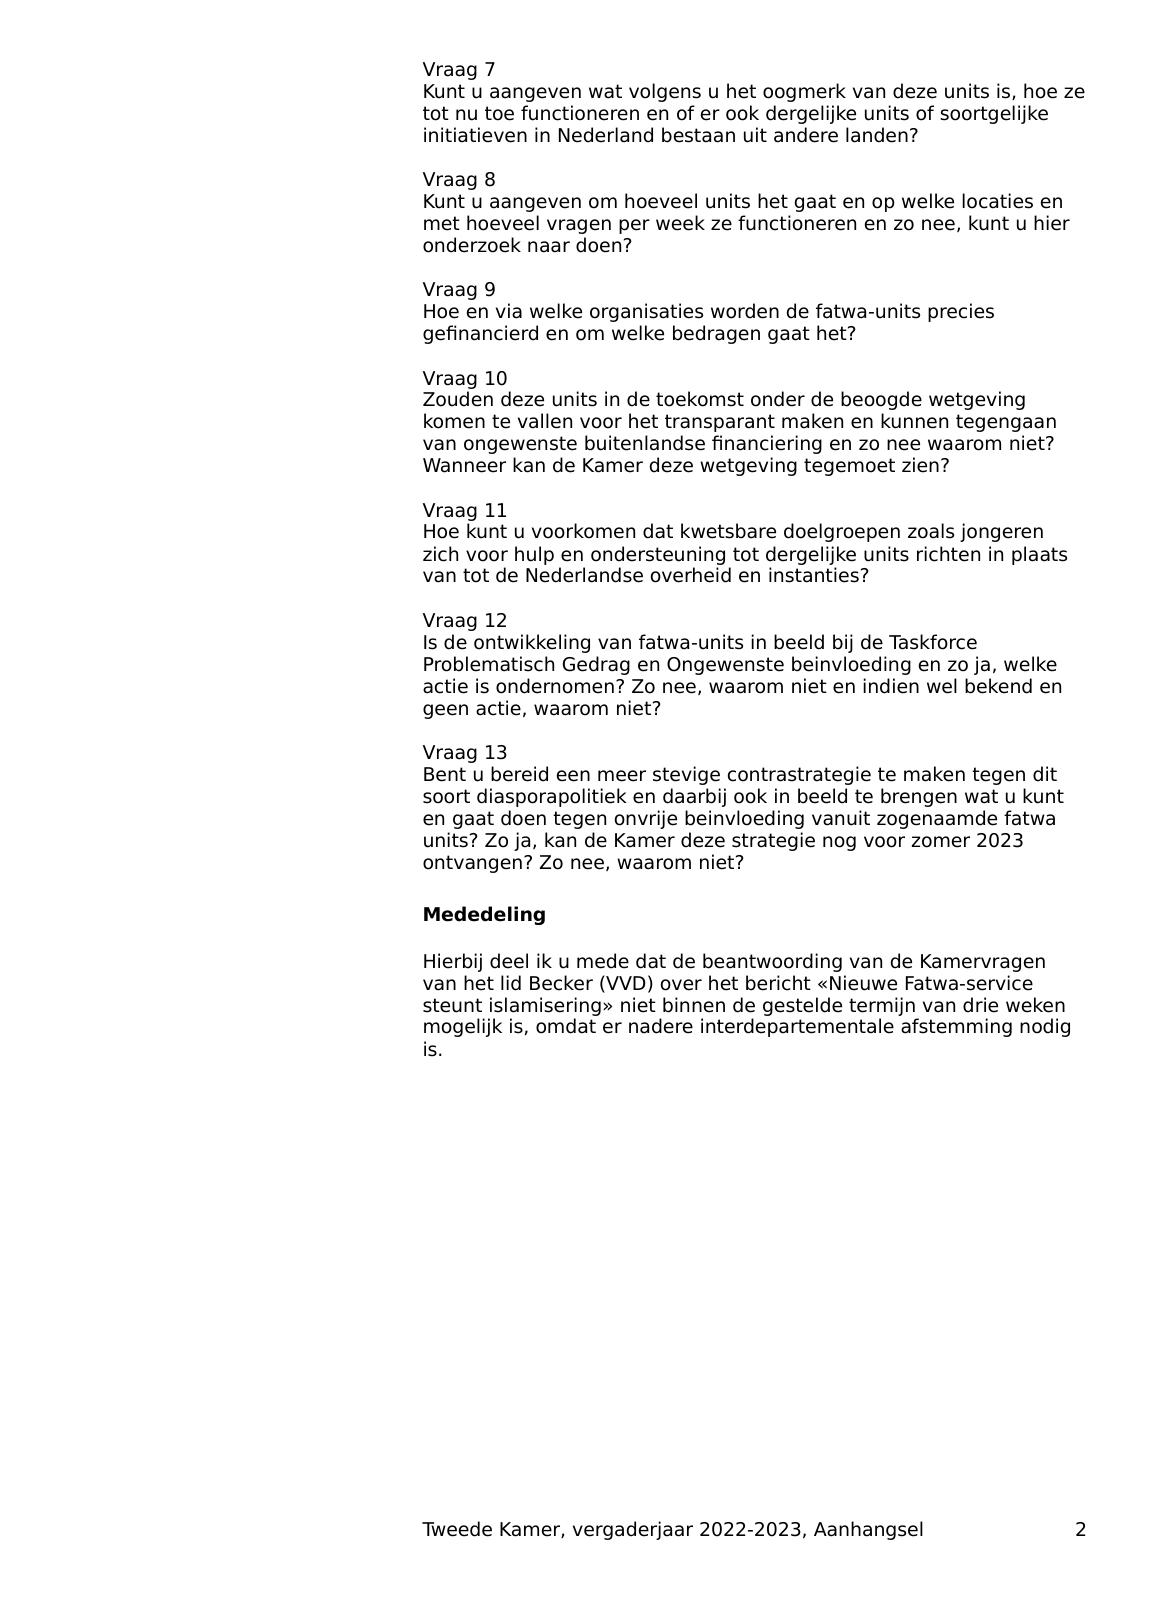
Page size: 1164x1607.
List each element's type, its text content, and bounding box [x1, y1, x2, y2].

text Vraag 9 [422, 279, 1087, 301]
subtitle Mededeling [422, 903, 1087, 926]
text Vraag 10 [422, 367, 1087, 389]
text Vraag 11 [422, 499, 1087, 521]
text Hoe kunt u voorkomen dat kwetsbare doelgroepen zoals jongeren zich voor hulp en ondersteuning tot dergelijke units richten in plaats van tot de Nederlandse overheid en instanties? [422, 521, 1087, 587]
text Hierbij deel ik u mede dat de beantwoording van de Kamervragen van het lid Becker (VVD) over het bericht «Nieuwe Fatwa-service steunt islamisering» niet binnen de gestelde termijn van drie weken mogelijk is, omdat er nadere interdepartementale afstemming nodig is. [422, 951, 1087, 1060]
text Vraag 7 [422, 59, 1087, 81]
text Kunt u aangeven om hoeveel units het gaat en op welke locaties en met hoeveel vragen per week ze functioneren en zo nee, kunt u hier onderzoek naar doen? [422, 191, 1087, 257]
text Vraag 8 [422, 169, 1087, 191]
text Vraag 13 [422, 742, 1087, 764]
text Is de ontwikkeling van fatwa-units in beeld bij de Taskforce Problematisch Gedrag en Ongewenste beinvloeding en zo ja, welke actie is ondernomen? Zo nee, waarom niet en indien wel bekend en geen actie, waarom niet? [422, 632, 1087, 719]
text Kunt u aangeven wat volgens u het oogmerk van deze units is, hoe ze tot nu toe functioneren en of er ook dergelijke units of soortgelijke initiatieven in Nederland bestaan uit andere landen? [422, 81, 1087, 147]
text Bent u bereid een meer stevige contrastrategie te maken tegen dit soort diasporapolitiek en daarbij ook in beeld te brengen wat u kunt en gaat doen tegen onvrije beinvloeding vanuit zogenaamde fatwa units? Zo ja, kan de Kamer deze strategie nog voor zomer 2023 ontvangen? Zo nee, waarom niet? [422, 764, 1087, 873]
text Hoe en via welke organisaties worden de fatwa-units precies gefinancierd en om welke bedragen gaat het? [422, 301, 1087, 345]
text Vraag 12 [422, 609, 1087, 632]
text Zouden deze units in de toekomst onder de beoogde wetgeving komen te vallen voor het transparant maken en kunnen tegengaan van ongewenste buitenlandse financiering en zo nee waarom niet? Wanneer kan de Kamer deze wetgeving tegemoet zien? [422, 389, 1087, 477]
